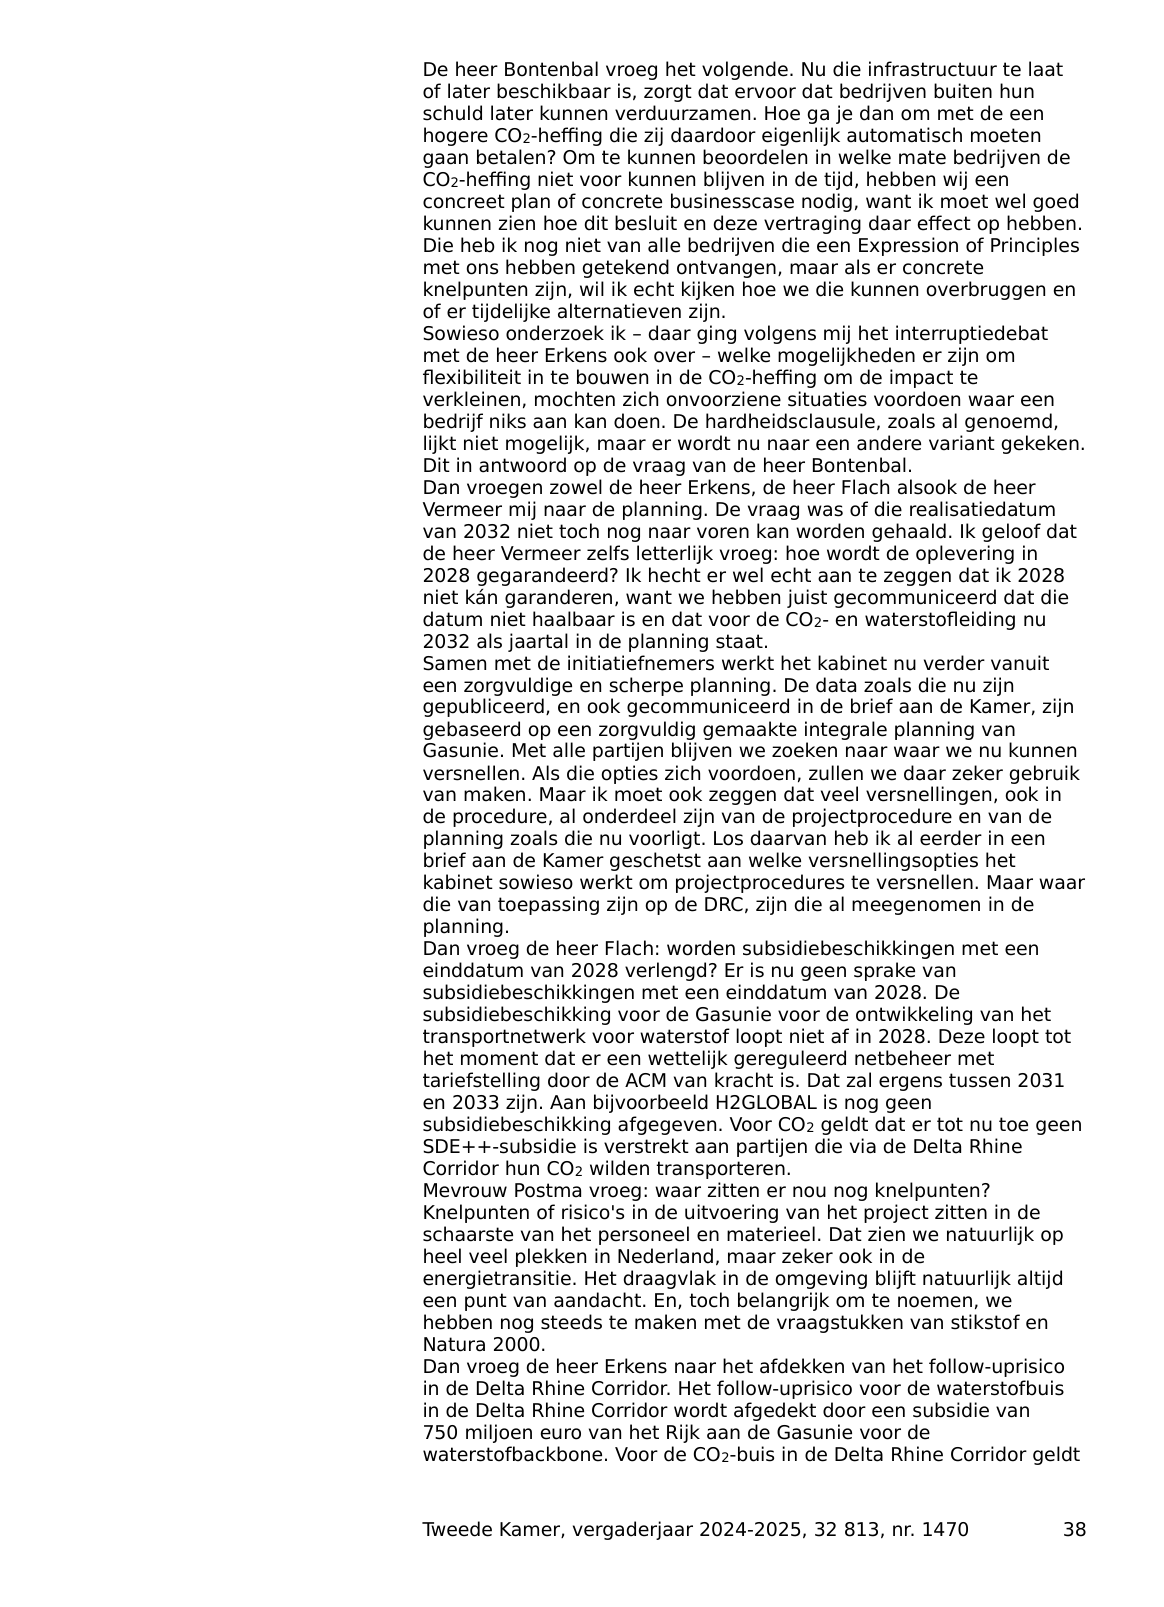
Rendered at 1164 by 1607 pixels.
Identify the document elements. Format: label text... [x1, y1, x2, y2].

text Sowieso onderzoek ik – daar ging volgens mij het interruptiedebat met de heer Erkens ook over – welke mogelijkheden er zijn om flexibiliteit in te bouwen in de CO2-heffing om de impact te verkleinen, mochten zich onvoorziene situaties voordoen waar een bedrijf niks aan kan doen. De hardheidsclausule, zoals al genoemd, lijkt niet mogelijk, maar er wordt nu naar een andere variant gekeken. Dit in antwoord op de vraag van de heer Bontenbal. [422, 323, 1087, 477]
text Dan vroegen zowel de heer Erkens, de heer Flach alsook de heer Vermeer mij naar de planning. De vraag was of die realisatiedatum van 2032 niet toch nog naar voren kan worden gehaald. Ik geloof dat de heer Vermeer zelfs letterlijk vroeg: hoe wordt de oplevering in 2028 gegarandeerd? Ik hecht er wel echt aan te zeggen dat ik 2028 niet kán garanderen, want we hebben juist gecommuniceerd dat die datum niet haalbaar is en dat voor de CO2- en waterstofleiding nu 2032 als jaartal in de planning staat. [422, 477, 1087, 652]
text Dan vroeg de heer Flach: worden subsidiebeschikkingen met een einddatum van 2028 verlengd? Er is nu geen sprake van subsidiebeschikkingen met een einddatum van 2028. De subsidiebeschikking voor de Gasunie voor de ontwikkeling van het transportnetwerk voor waterstof loopt niet af in 2028. Deze loopt tot het moment dat er een wettelijk gereguleerd netbeheer met tariefstelling door de ACM van kracht is. Dat zal ergens tussen 2031 en 2033 zijn. Aan bijvoorbeeld H2GLOBAL is nog geen subsidiebeschikking afgegeven. Voor CO2 geldt dat er tot nu toe geen SDE++-subsidie is verstrekt aan partijen die via de Delta Rhine Corridor hun CO2 wilden transporteren. [422, 938, 1087, 1180]
text Mevrouw Postma vroeg: waar zitten er nou nog knelpunten? Knelpunten of risico's in de uitvoering van het project zitten in de schaarste van het personeel en materieel. Dat zien we natuurlijk op heel veel plekken in Nederland, maar zeker ook in de energietransitie. Het draagvlak in de omgeving blijft natuurlijk altijd een punt van aandacht. En, toch belangrijk om te noemen, we hebben nog steeds te maken met de vraagstukken van stikstof en Natura 2000. [422, 1180, 1087, 1356]
text De heer Bontenbal vroeg het volgende. Nu die infrastructuur te laat of later beschikbaar is, zorgt dat ervoor dat bedrijven buiten hun schuld later kunnen verduurzamen. Hoe ga je dan om met de een hogere CO2-heffing die zij daardoor eigenlijk automatisch moeten gaan betalen? Om te kunnen beoordelen in welke mate bedrijven de CO2-heffing niet voor kunnen blijven in de tijd, hebben wij een concreet plan of concrete businesscase nodig, want ik moet wel goed kunnen zien hoe dit besluit en deze vertraging daar effect op hebben. Die heb ik nog niet van alle bedrijven die een Expression of Principles met ons hebben getekend ontvangen, maar als er concrete knelpunten zijn, wil ik echt kijken hoe we die kunnen overbruggen en of er tijdelijke alternatieven zijn. [422, 59, 1087, 323]
text Samen met de initiatiefnemers werkt het kabinet nu verder vanuit een zorgvuldige en scherpe planning. De data zoals die nu zijn gepubliceerd, en ook gecommuniceerd in de brief aan de Kamer, zijn gebaseerd op een zorgvuldig gemaakte integrale planning van Gasunie. Met alle partijen blijven we zoeken naar waar we nu kunnen versnellen. Als die opties zich voordoen, zullen we daar zeker gebruik van maken. Maar ik moet ook zeggen dat veel versnellingen, ook in de procedure, al onderdeel zijn van de projectprocedure en van de planning zoals die nu voorligt. Los daarvan heb ik al eerder in een brief aan de Kamer geschetst aan welke versnellingsopties het kabinet sowieso werkt om projectprocedures te versnellen. Maar waar die van toepassing zijn op de DRC, zijn die al meegenomen in de planning. [422, 652, 1087, 938]
text Dan vroeg de heer Erkens naar het afdekken van het follow-uprisico in de Delta Rhine Corridor. Het follow-uprisico voor de waterstofbuis in de Delta Rhine Corridor wordt afgedekt door een subsidie van 750 miljoen euro van het Rijk aan de Gasunie voor de waterstofbackbone. Voor de CO2-buis in de Delta Rhine Corridor geldt [422, 1356, 1087, 1466]
